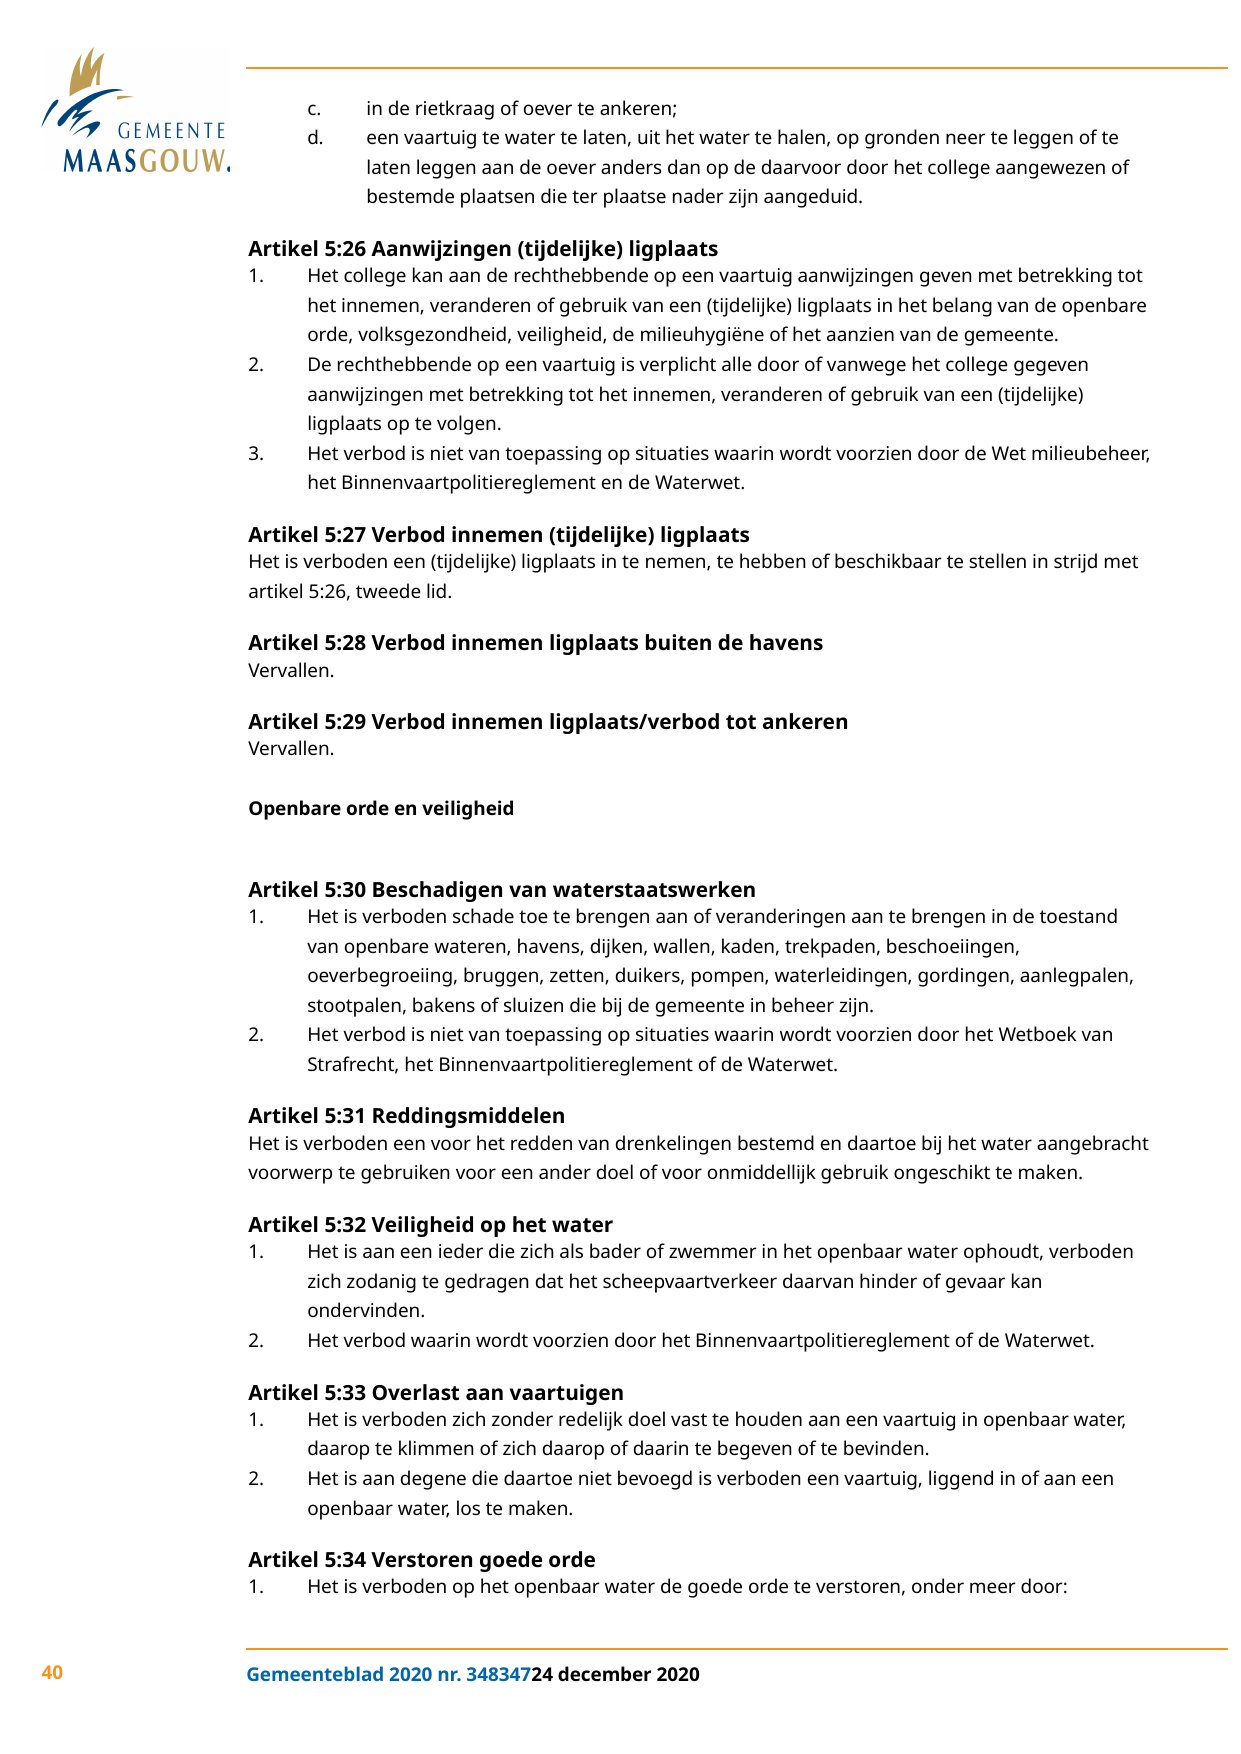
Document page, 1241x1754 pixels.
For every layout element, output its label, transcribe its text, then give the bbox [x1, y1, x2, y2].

text Artikel 5:30 Beschadigen van waterstaatswerken [248, 875, 1152, 903]
text Artikel 5:31 Reddingsmiddelen [248, 1102, 1152, 1130]
list in de rietkraag of oever te ankeren; [307, 95, 1152, 121]
list Het is aan een ieder die zich als bader of zwemmer in het openbaar water ophoudt, verboden zich zodanig te gedragen dat het scheepvaartverkeer daarvan hinder of gevaar kan ondervinden. [248, 1238, 1152, 1323]
text Vervallen. [248, 736, 1152, 761]
list De rechthebbende op een vaartuig is verplicht alle door of vanwege het college gegeven aanwijzingen met betrekking tot het innemen, veranderen of gebruik van een (tijdelijke) ligplaats op te volgen. [248, 351, 1152, 436]
list een vaartuig te water te laten, uit het water te halen, op gronden neer te leggen of te laten leggen aan de oever anders dan op de daarvoor door het college aangewezen of bestemde plaatsen die ter plaatse nader zijn aangeduid. [307, 124, 1152, 209]
list Het is aan degene die daartoe niet bevoegd is verboden een vaartuig, liggend in of aan een openbaar water, los te maken. [248, 1465, 1152, 1521]
text Het is verboden een (tijdelijke) ligplaats in te nemen, te hebben of beschikbaar te stellen in strijd met artikel 5:26, tweede lid. [248, 548, 1152, 604]
text Vervallen. [248, 657, 1152, 682]
text Artikel 5:29 Verbod innemen ligplaats/verbod tot ankeren [248, 707, 1152, 736]
text Artikel 5:28 Verbod innemen ligplaats buiten de havens [248, 628, 1152, 657]
text Artikel 5:26 Aanwijzingen (tijdelijke) ligplaats [248, 234, 1152, 262]
list Het is verboden op het openbaar water de goede orde te verstoren, onder meer door: [248, 1574, 1152, 1599]
picture [41, 47, 231, 172]
text Artikel 5:34 Verstoren goede orde [248, 1545, 1152, 1574]
list Het is verboden zich zonder redelijk doel vast te houden aan een vaartuig in openbaar water, daarop te klimmen of zich daarop of daarin te begeven of te bevinden. [248, 1406, 1152, 1461]
text Artikel 5:32 Veiligheid op het water [248, 1210, 1152, 1238]
text Openbare orde en veiligheid [248, 795, 1152, 821]
list Het verbod is niet van toepassing op situaties waarin wordt voorzien door de Wet milieubeheer, het Binnenvaartpolitiereglement en de Waterwet. [248, 440, 1152, 495]
list Het verbod waarin wordt voorzien door het Binnenvaartpolitiereglement of de Waterwet. [248, 1327, 1152, 1353]
text Artikel 5:27 Verbod innemen (tijdelijke) ligplaats [248, 520, 1152, 548]
list Het verbod is niet van toepassing op situaties waarin wordt voorzien door het Wetboek van Strafrecht, het Binnenvaartpolitiereglement of de Waterwet. [248, 1022, 1152, 1077]
list Het is verboden schade toe te brengen aan of veranderingen aan te brengen in de toestand van openbare wateren, havens, dijken, wallen, kaden, trekpaden, beschoeiingen, oeverbegroeiing, bruggen, zetten, duikers, pompen, waterleidingen, gordingen, aanlegpalen, stootpalen, bakens of sluizen die bij de gemeente in beheer zijn. [248, 903, 1152, 1018]
text Artikel 5:33 Overlast aan vaartuigen [248, 1378, 1152, 1406]
text Het is verboden een voor het redden van drenkelingen bestemd en daartoe bij het water aangebracht voorwerp te gebruiken voor een ander doel of voor onmiddellijk gebruik ongeschikt te maken. [248, 1130, 1152, 1185]
list Het college kan aan de rechthebbende op een vaartuig aanwijzingen geven met betrekking tot het innemen, veranderen of gebruik van een (tijdelijke) ligplaats in het belang van de openbare orde, volksgezondheid, veiligheid, de milieuhygiëne of het aanzien van de gemeente. [248, 262, 1152, 347]
